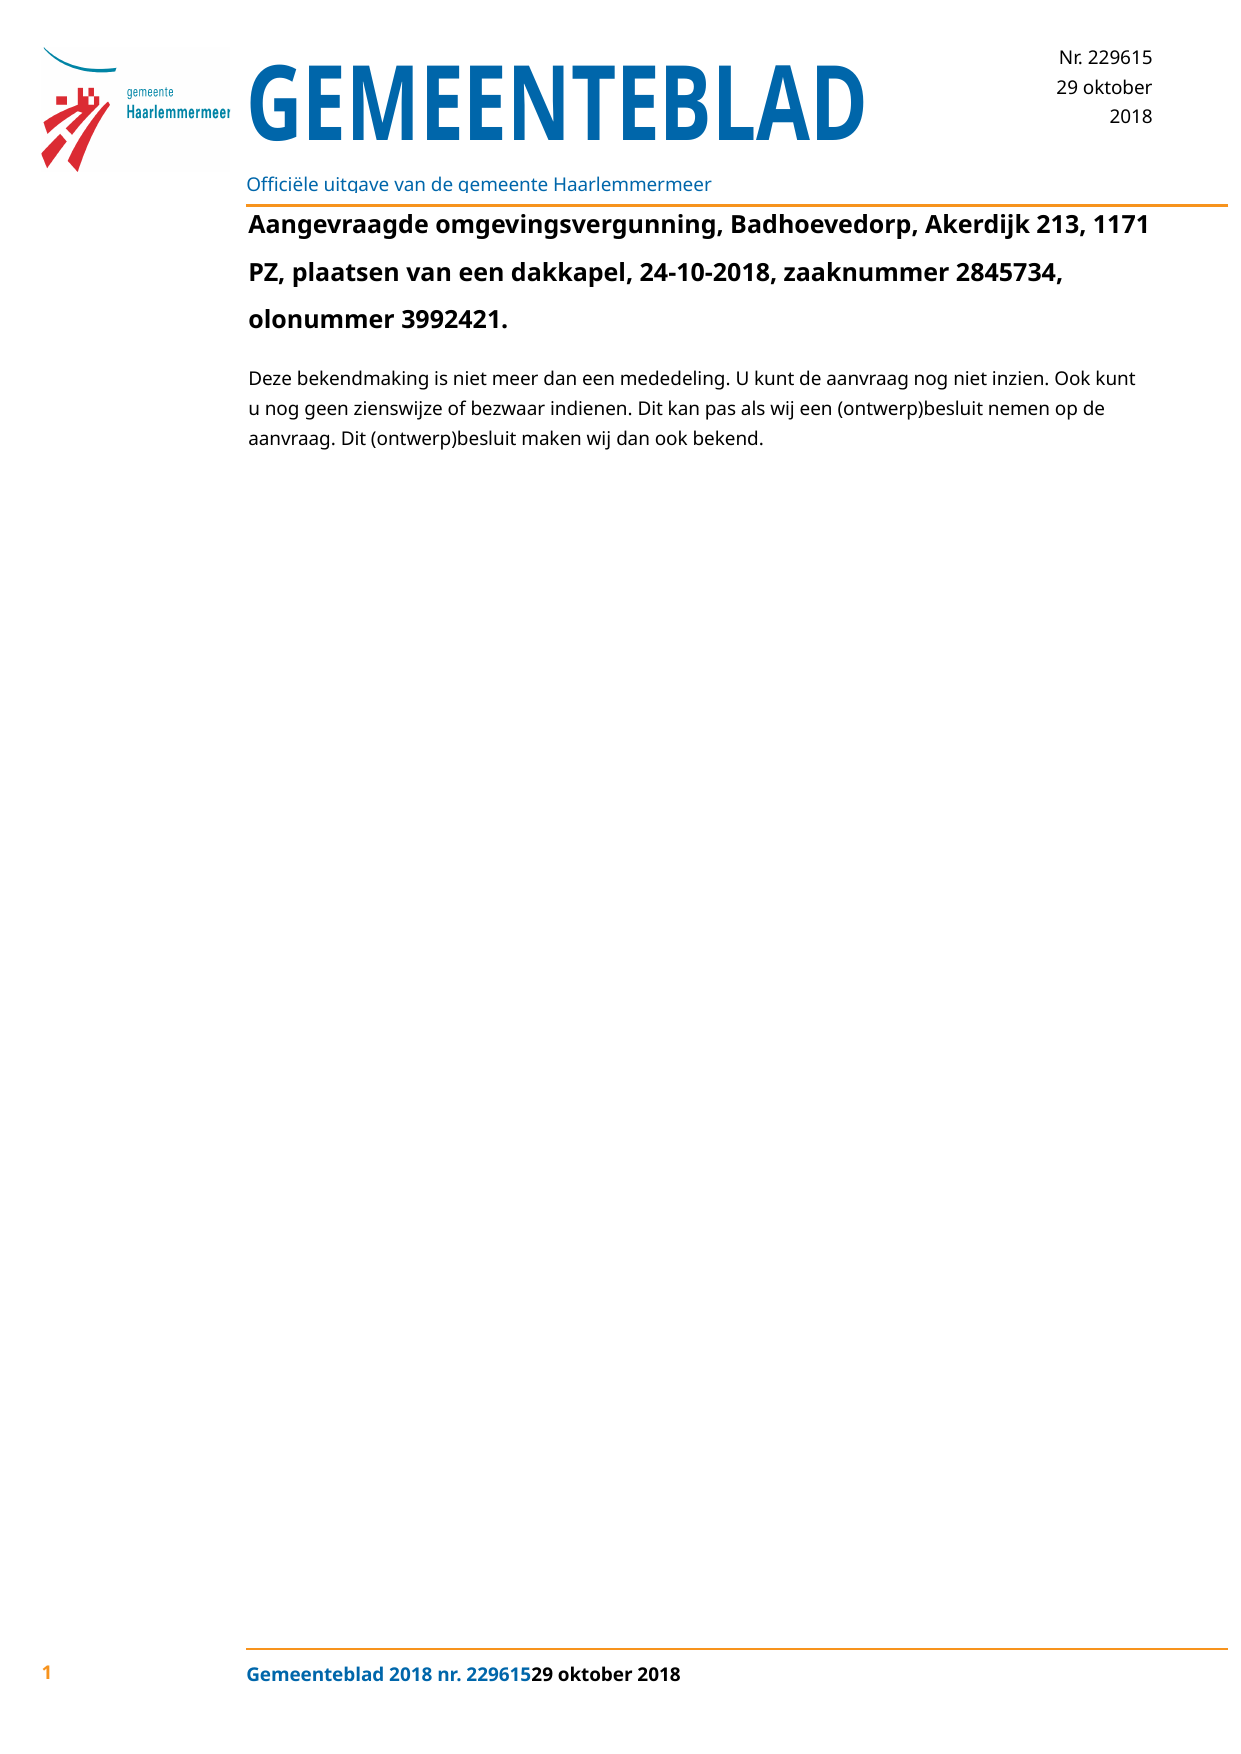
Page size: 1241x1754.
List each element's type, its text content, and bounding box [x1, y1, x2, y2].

picture [41, 47, 231, 172]
text Deze bekendmaking is niet meer dan een mededeling. U kunt de aanvraag nog niet inzien. Ook kunt u nog geen zienswijze of bezwaar indienen. Dit kan pas als wij een (ontwerp)besluit nemen op de aanvraag. Dit (ontwerp)besluit maken wij dan ook bekend. [248, 366, 1152, 450]
text Aangevraagde omgevingsvergunning, Badhoevedorp, Akerdijk 213, 1171 PZ, plaatsen van een dakkapel, 24-10-2018, zaaknummer 2845734, olonummer 3992421. [248, 207, 1152, 336]
